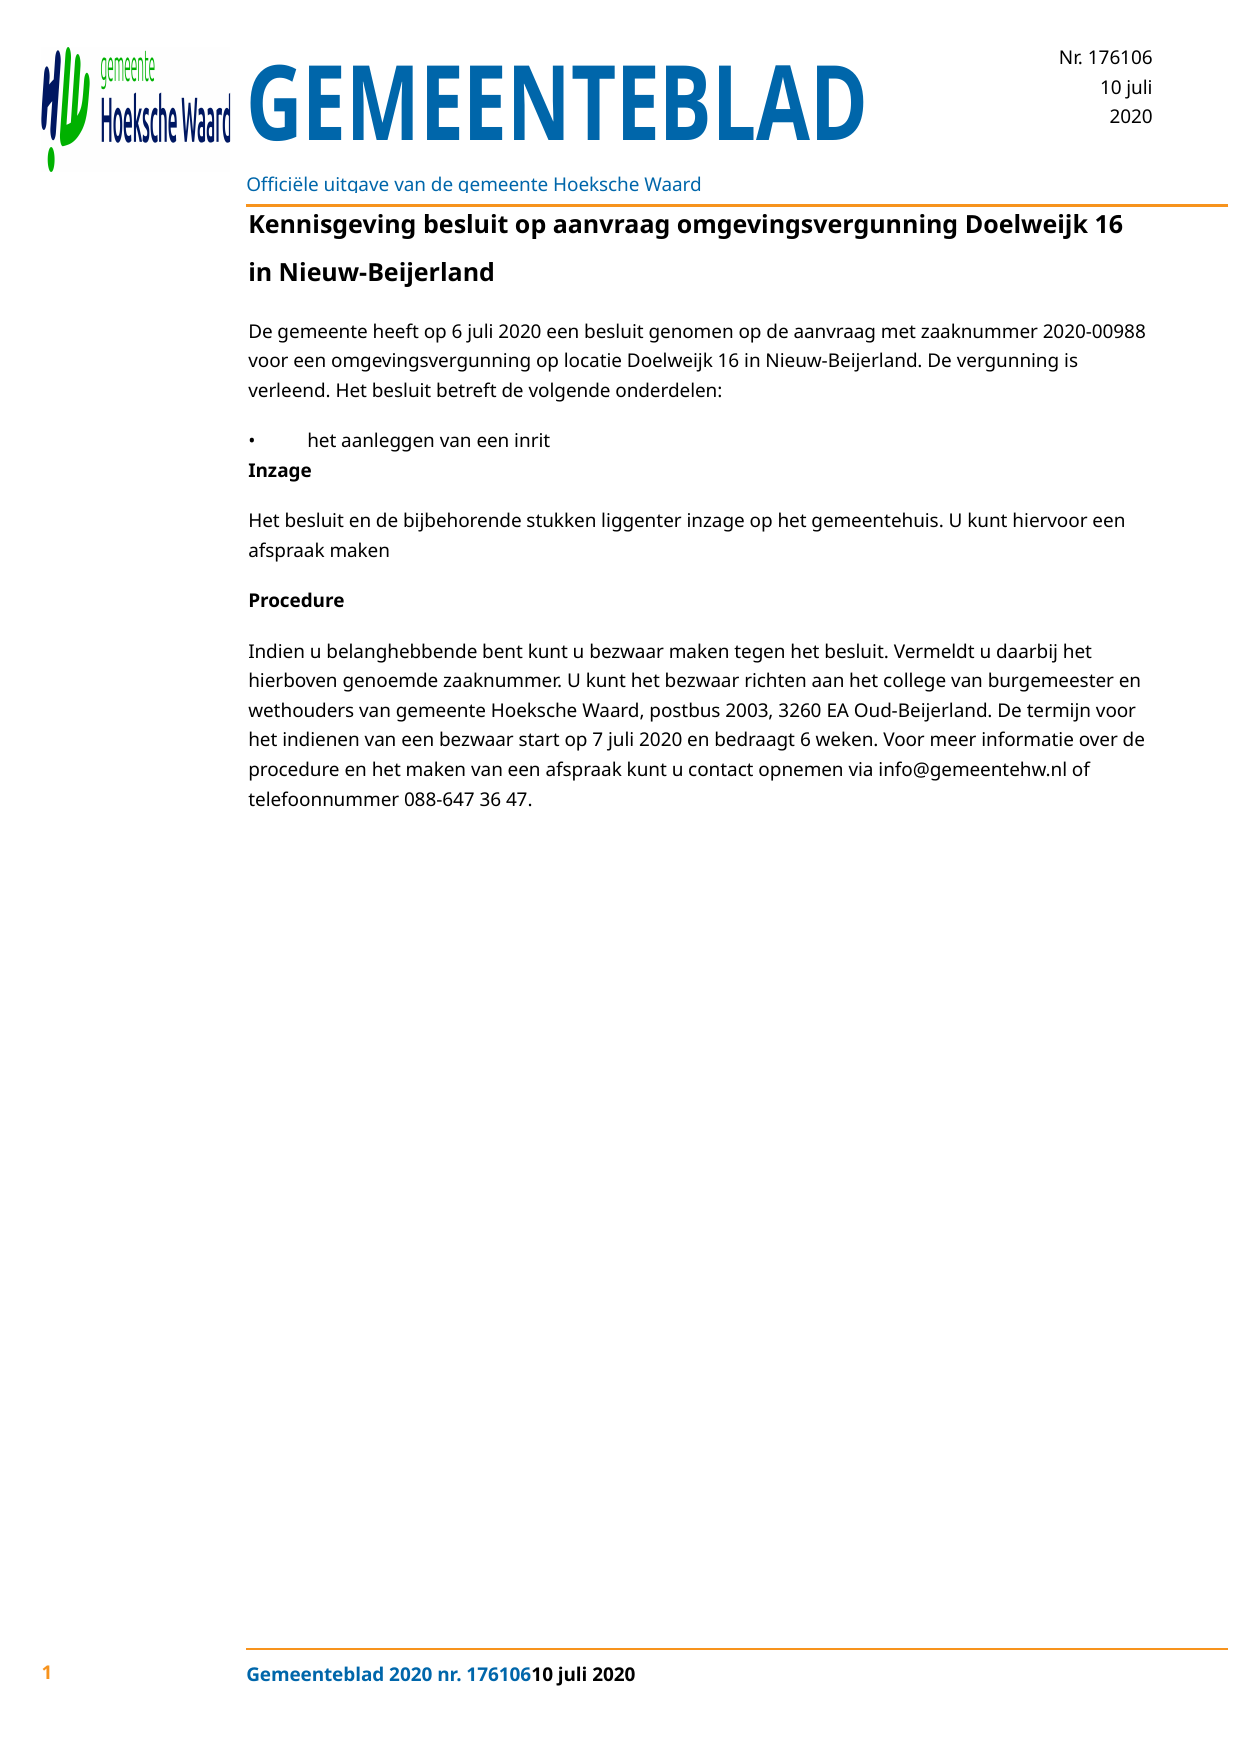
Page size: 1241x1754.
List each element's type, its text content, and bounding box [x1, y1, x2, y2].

text Procedure [248, 587, 1152, 613]
text Indien u belanghebbende bent kunt u bezwaar maken tegen het besluit. Vermeldt u daarbij het hierboven genoemde zaaknummer. U kunt het bezwaar richten aan het college van burgemeester en wethouders van gemeente Hoeksche Waard, postbus 2003, 3260 EA Oud-Beijerland. De termijn voor het indienen van een bezwaar start op 7 juli 2020 en bedraagt 6 weken. Voor meer informatie over de procedure en het maken van een afspraak kunt u contact opnemen via info@gemeentehw.nl of telefoonnummer 088-647 36 47. [248, 638, 1152, 812]
text Het besluit en de bijbehorende stukken liggenter inzage op het gemeentehuis. U kunt hiervoor een afspraak maken [248, 507, 1152, 563]
picture [41, 47, 231, 172]
text Kennisgeving besluit op aanvraag omgevingsvergunning Doelweijk 16 in Nieuw-Beijerland [248, 207, 1152, 288]
text Inzage [248, 457, 1152, 483]
list het aanleggen van een inrit [248, 427, 1152, 453]
text De gemeente heeft op 6 juli 2020 een besluit genomen op de aanvraag met zaaknummer 2020-00988 voor een omgevingsvergunning op locatie Doelweijk 16 in Nieuw-Beijerland. De vergunning is verleend. Het besluit betreft de volgende onderdelen: [248, 318, 1152, 403]
